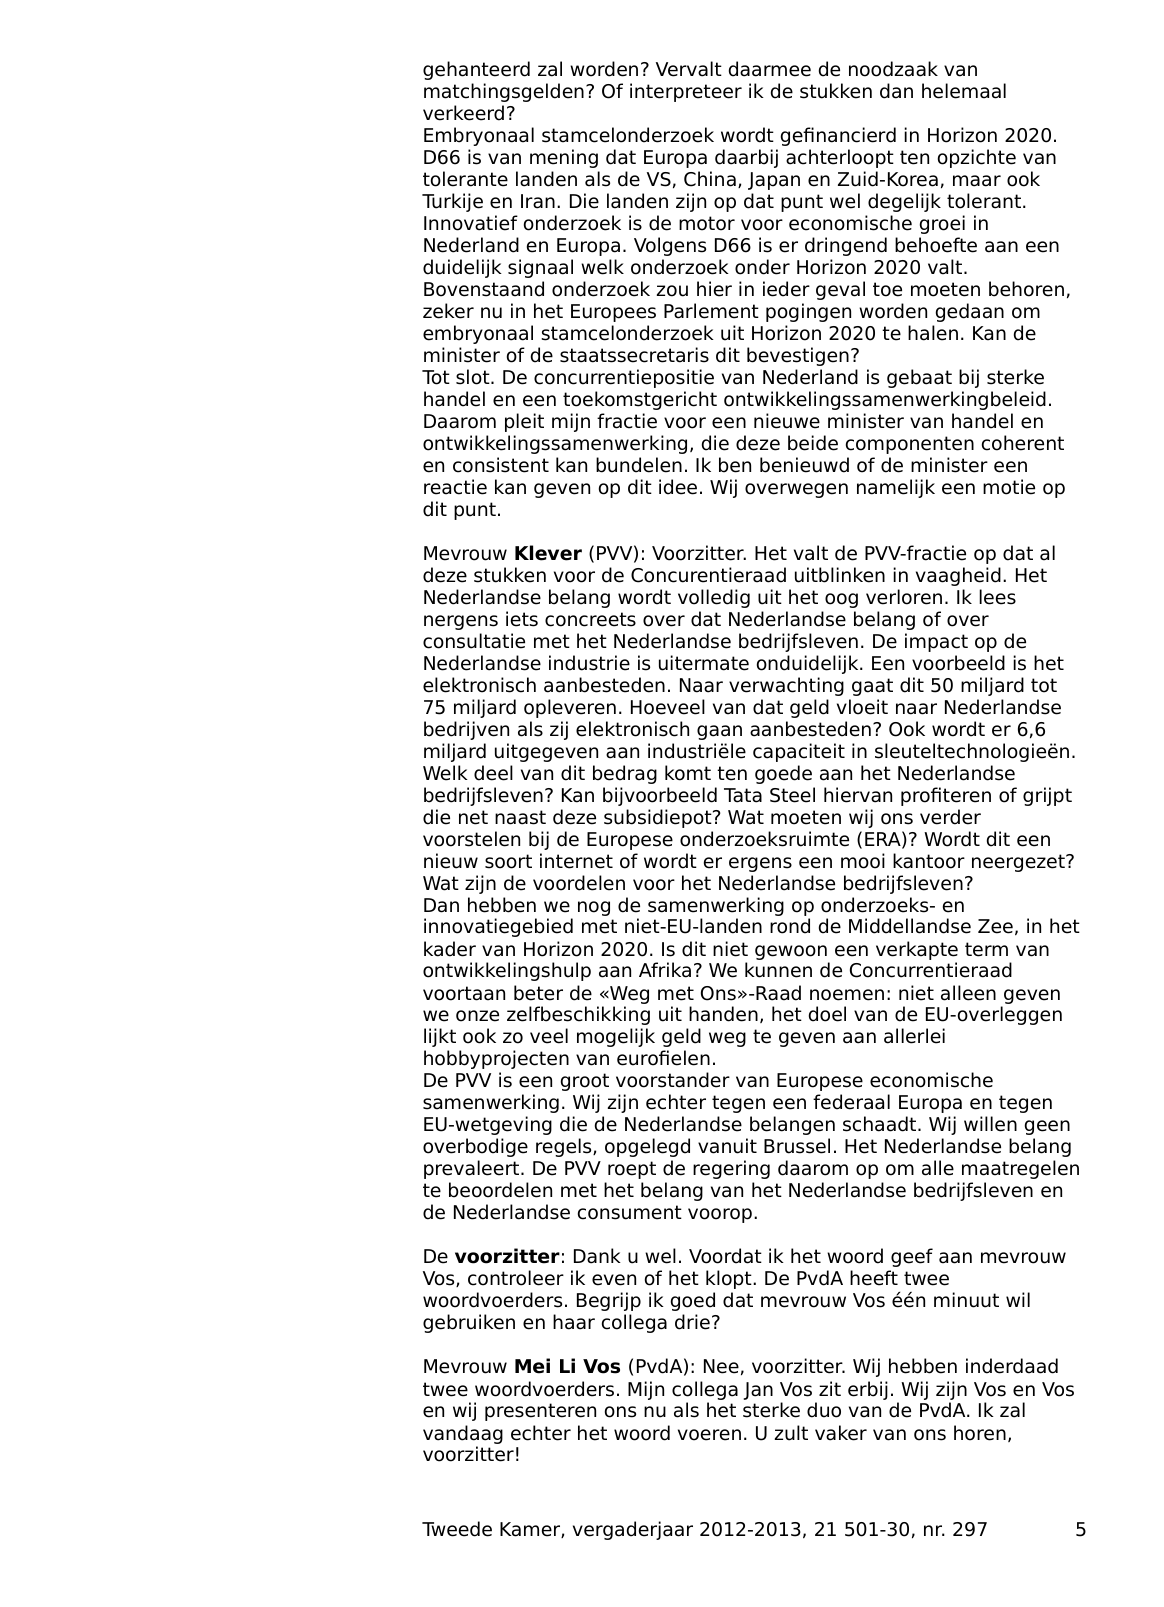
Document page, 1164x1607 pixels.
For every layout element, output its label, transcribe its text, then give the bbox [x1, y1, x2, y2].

text De voorzitter: Dank u wel. Voordat ik het woord geef aan mevrouw Vos, controleer ik even of het klopt. De PvdA heeft twee woordvoerders. Begrijp ik goed dat mevrouw Vos één minuut wil gebruiken en haar collega drie? [422, 1246, 1087, 1334]
text Embryonaal stamcelonderzoek wordt gefinancierd in Horizon 2020. D66 is van mening dat Europa daarbij achterloopt ten opzichte van tolerante landen als de VS, China, Japan en Zuid-Korea, maar ook Turkije en Iran. Die landen zijn op dat punt wel degelijk tolerant. Innovatief onderzoek is de motor voor economische groei in Nederland en Europa. Volgens D66 is er dringend behoefte aan een duidelijk signaal welk onderzoek onder Horizon 2020 valt. Bovenstaand onderzoek zou hier in ieder geval toe moeten behoren, zeker nu in het Europees Parlement pogingen worden gedaan om embryonaal stamcelonderzoek uit Horizon 2020 te halen. Kan de minister of de staatssecretaris dit bevestigen? [422, 125, 1087, 367]
text Mevrouw Mei Li Vos (PvdA): Nee, voorzitter. Wij hebben inderdaad twee woordvoerders. Mijn collega Jan Vos zit erbij. Wij zijn Vos en Vos en wij presenteren ons nu als het sterke duo van de PvdA. Ik zal vandaag echter het woord voeren. U zult vaker van ons horen, voorzitter! [422, 1356, 1087, 1466]
text Tot slot. De concurrentiepositie van Nederland is gebaat bij sterke handel en een toekomstgericht ontwikkelingssamenwerkingbeleid. Daarom pleit mijn fractie voor een nieuwe minister van handel en ontwikkelingssamenwerking, die deze beide componenten coherent en consistent kan bundelen. Ik ben benieuwd of de minister een reactie kan geven op dit idee. Wij overwegen namelijk een motie op dit punt. [422, 367, 1087, 521]
text De PVV is een groot voorstander van Europese economische samenwerking. Wij zijn echter tegen een federaal Europa en tegen EU-wetgeving die de Nederlandse belangen schaadt. Wij willen geen overbodige regels, opgelegd vanuit Brussel. Het Nederlandse belang prevaleert. De PVV roept de regering daarom op om alle maatregelen te beoordelen met het belang van het Nederlandse bedrijfsleven en de Nederlandse consument voorop. [422, 1070, 1087, 1224]
text Dan hebben we nog de samenwerking op onderzoeks- en innovatiegebied met niet-EU-landen rond de Middellandse Zee, in het kader van Horizon 2020. Is dit niet gewoon een verkapte term van ontwikkelingshulp aan Afrika? We kunnen de Concurrentieraad voortaan beter de «Weg met Ons»-Raad noemen: niet alleen geven we onze zelfbeschikking uit handen, het doel van de EU-overleggen lijkt ook zo veel mogelijk geld weg te geven aan allerlei hobbyprojecten van eurofielen. [422, 894, 1087, 1070]
text gehanteerd zal worden? Vervalt daarmee de noodzaak van matchingsgelden? Of interpreteer ik de stukken dan helemaal verkeerd? [422, 59, 1087, 125]
text Mevrouw Klever (PVV): Voorzitter. Het valt de PVV-fractie op dat al deze stukken voor de Concurentieraad uitblinken in vaagheid. Het Nederlandse belang wordt volledig uit het oog verloren. Ik lees nergens iets concreets over dat Nederlandse belang of over consultatie met het Nederlandse bedrijfsleven. De impact op de Nederlandse industrie is uitermate onduidelijk. Een voorbeeld is het elektronisch aanbesteden. Naar verwachting gaat dit 50 miljard tot 75 miljard opleveren. Hoeveel van dat geld vloeit naar Nederlandse bedrijven als zij elektronisch gaan aanbesteden? Ook wordt er 6,6 miljard uitgegeven aan industriële capaciteit in sleuteltechnologieën. Welk deel van dit bedrag komt ten goede aan het Nederlandse bedrijfsleven? Kan bijvoorbeeld Tata Steel hiervan profiteren of grijpt die net naast deze subsidiepot? Wat moeten wij ons verder voorstelen bij de Europese onderzoeksruimte (ERA)? Wordt dit een nieuw soort internet of wordt er ergens een mooi kantoor neergezet? Wat zijn de voordelen voor het Nederlandse bedrijfsleven? [422, 543, 1087, 894]
